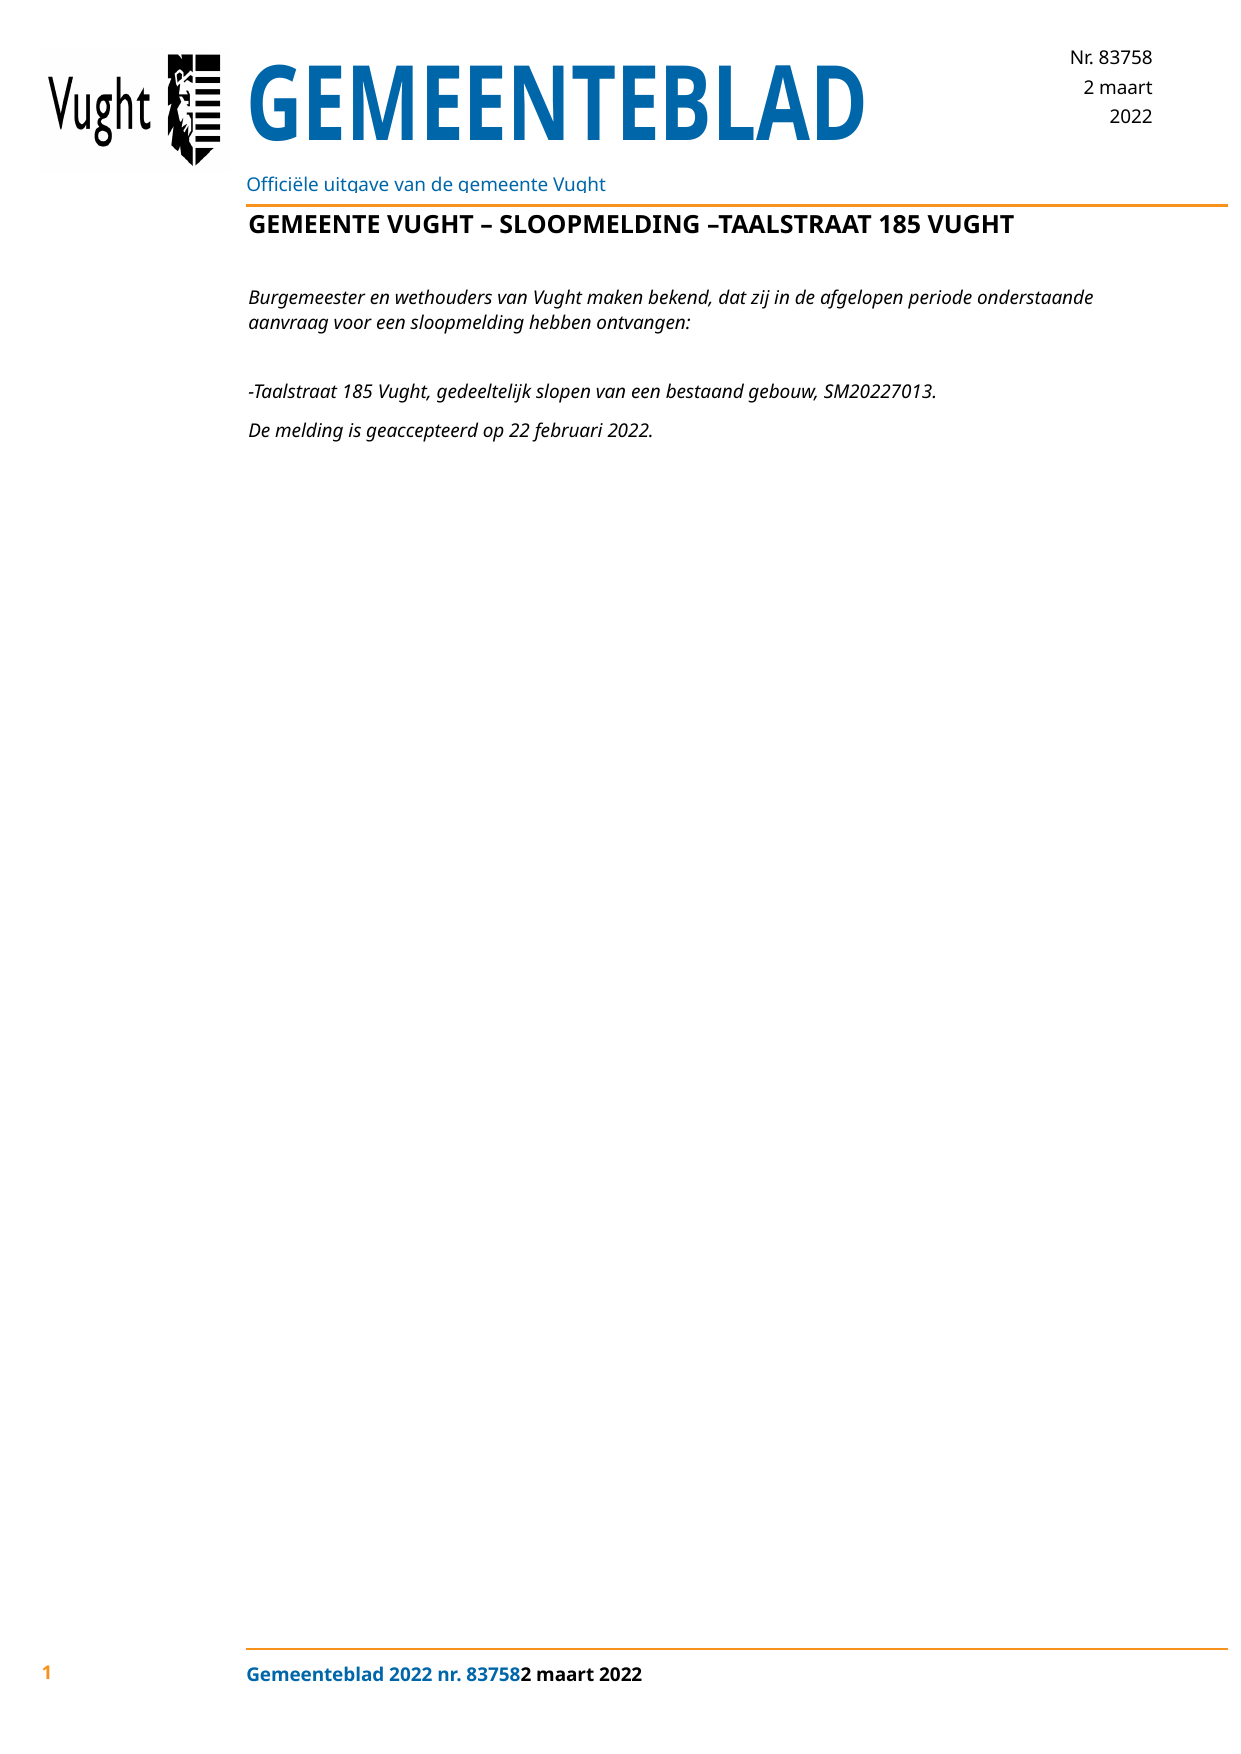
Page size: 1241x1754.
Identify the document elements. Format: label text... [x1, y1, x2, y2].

text De melding is geaccepteerd op 22 februari 2022. [248, 418, 1152, 443]
text GEMEENTE VUGHT – SLOOPMELDING –TAALSTRAAT 185 VUGHT [248, 207, 1152, 241]
text Burgemeester en wethouders van Vught maken bekend, dat zij in de afgelopen periode onderstaande aanvraag voor een sloopmelding hebben ontvangen: [248, 284, 1152, 335]
text -Taalstraat 185 Vught, gedeeltelijk slopen van een bestaand gebouw, SM20227013. [248, 378, 1152, 404]
picture [41, 47, 231, 172]
